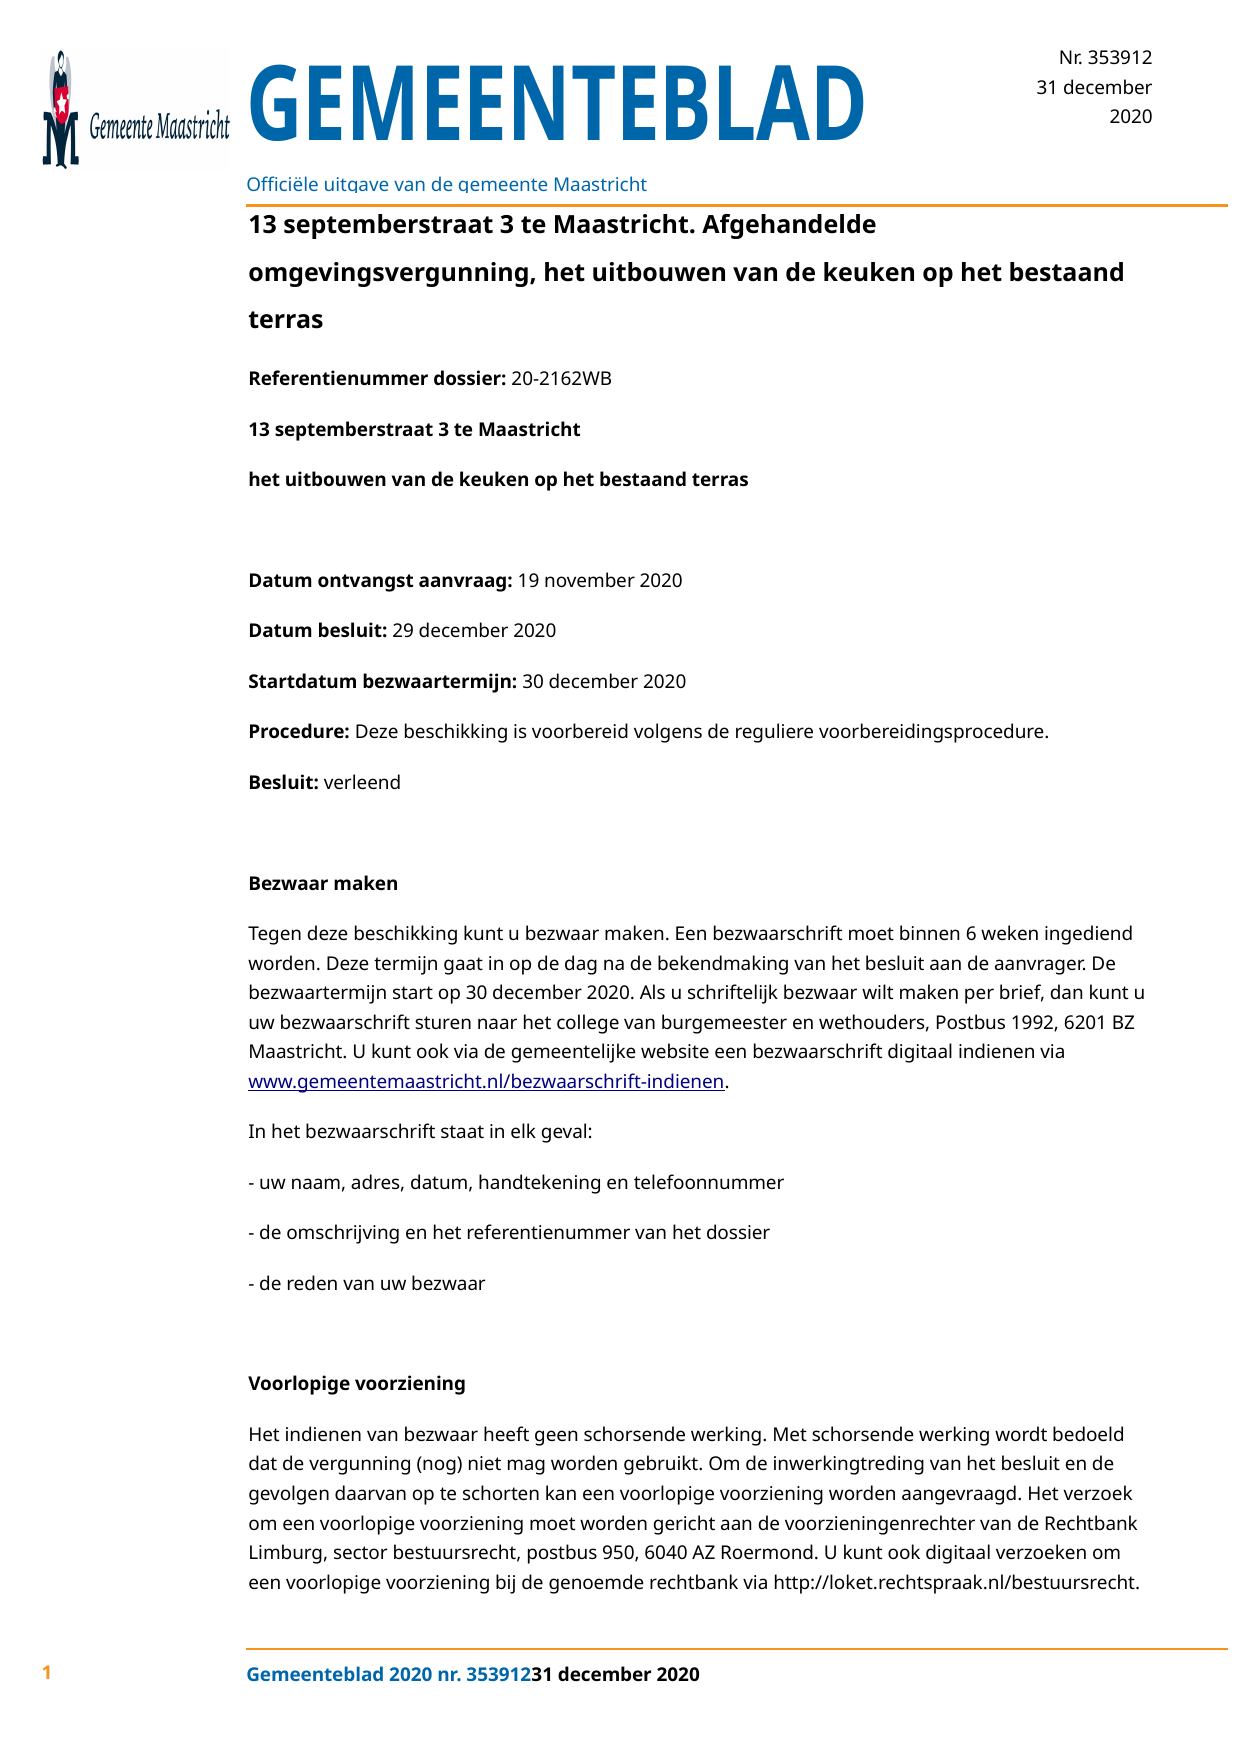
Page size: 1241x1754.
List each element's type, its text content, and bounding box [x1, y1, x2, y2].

text Referentienummer dossier: 20-2162WB [248, 366, 1152, 391]
text - de omschrijving en het referentienummer van het dossier [248, 1219, 1152, 1245]
text Tegen deze beschikking kunt u bezwaar maken. Een bezwaarschrift moet binnen 6 weken ingediend worden. Deze termijn gaat in op de dag na de bekendmaking van het besluit aan de aanvrager. De bezwaartermijn start op 30 december 2020. Als u schriftelijk bezwaar wilt maken per brief, dan kunt u uw bezwaarschrift sturen naar het college van burgemeester en wethouders, Postbus 1992, 6201 BZ Maastricht. U kunt ook via de gemeentelijke website een bezwaarschrift digitaal indienen via www.gemeentemaastricht.nl/bezwaarschrift-indienen. [248, 920, 1152, 1094]
text - de reden van uw bezwaar [248, 1270, 1152, 1295]
text het uitbouwen van de keuken op het bestaand terras [248, 466, 1152, 492]
text Besluit: verleend [248, 769, 1152, 794]
text 13 septemberstraat 3 te Maastricht. Afgehandelde omgevingsvergunning, het uitbouwen van de keuken op het bestaand terras [248, 207, 1152, 336]
text Bezwaar maken [248, 870, 1152, 895]
text Voorlopige voorziening [248, 1371, 1152, 1396]
text Procedure: Deze beschikking is voorbereid volgens de reguliere voorbereidingsprocedure. [248, 718, 1152, 744]
picture [41, 47, 231, 172]
text Het indienen van bezwaar heeft geen schorsende werking. Met schorsende werking wordt bedoeld dat de vergunning (nog) niet mag worden gebruikt. Om de inwerkingtreding van het besluit en de gevolgen daarvan op te schorten kan een voorlopige voorziening worden aangevraagd. Het verzoek om een voorlopige voorziening moet worden gericht aan de voorzieningenrechter van de Rechtbank Limburg, sector bestuursrecht, postbus 950, 6040 AZ Roermond. U kunt ook digitaal verzoeken om een voorlopige voorziening bij de genoemde rechtbank via http://loket.rechtspraak.nl/bestuursrecht. [248, 1421, 1152, 1594]
text Datum besluit: 29 december 2020 [248, 618, 1152, 643]
text 13 septemberstraat 3 te Maastricht [248, 416, 1152, 442]
text In het bezwaarschrift staat in elk geval: [248, 1118, 1152, 1144]
text Datum ontvangst aanvraag: 19 november 2020 [248, 567, 1152, 593]
text Startdatum bezwaartermijn: 30 december 2020 [248, 668, 1152, 694]
text - uw naam, adres, datum, handtekening en telefoonnummer [248, 1169, 1152, 1194]
